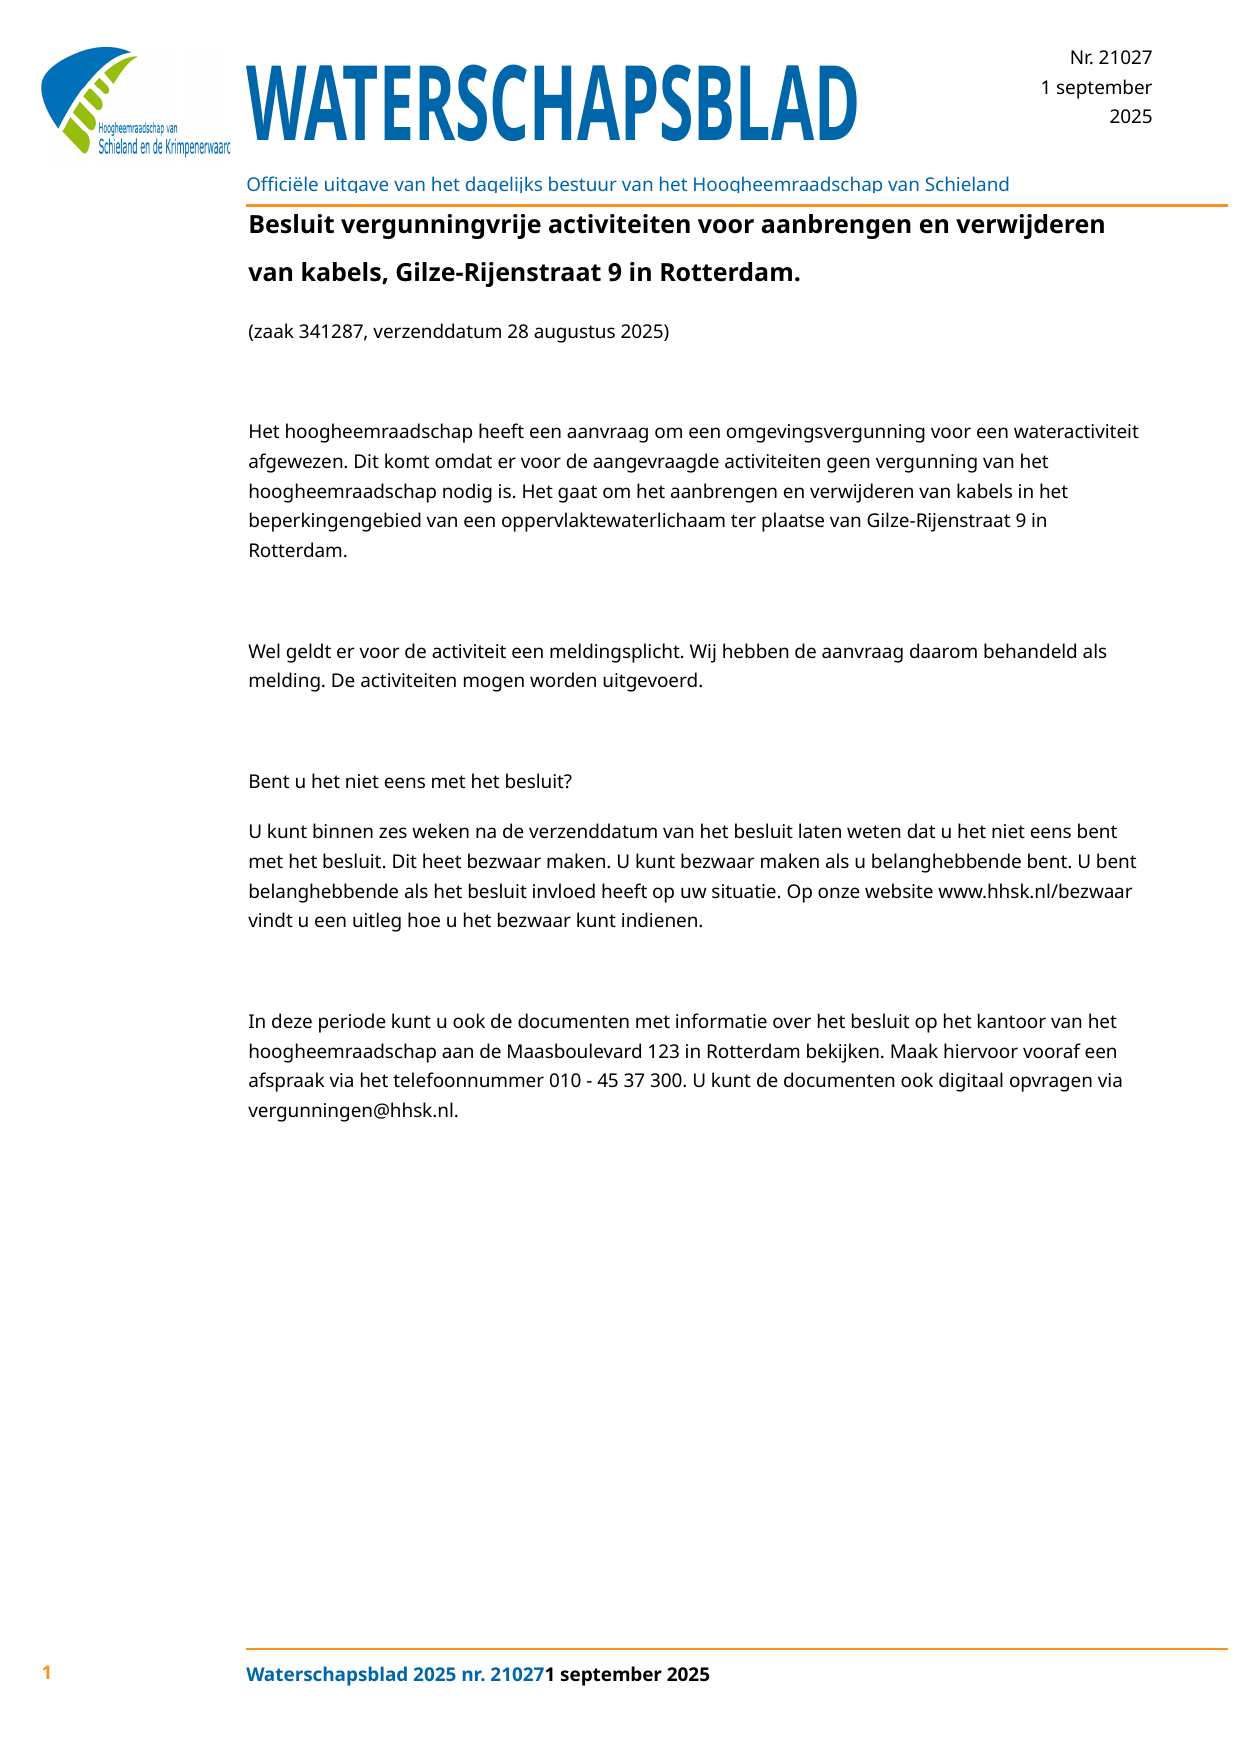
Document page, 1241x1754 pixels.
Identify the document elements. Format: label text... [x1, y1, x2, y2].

text In deze periode kunt u ook de documenten met informatie over het besluit op het kantoor van het hoogheemraadschap aan de Maasboulevard 123 in Rotterdam bekijken. Maak hiervoor vooraf een afspraak via het telefoonnummer 010 - 45 37 300. U kunt de documenten ook digitaal opvragen via vergunningen@hhsk.nl. [248, 1008, 1152, 1123]
text Het hoogheemraadschap heeft een aanvraag om een omgevingsvergunning voor een wateractiviteit afgewezen. Dit komt omdat er voor de aangevraagde activiteiten geen vergunning van het hoogheemraadschap nodig is. Het gaat om het aanbrengen en verwijderen van kabels in het beperkingengebied van een oppervlaktewaterlichaam ter plaatse van Gilze-Rijenstraat 9 in Rotterdam. [248, 419, 1152, 563]
text U kunt binnen zes weken na de verzenddatum van het besluit laten weten dat u het niet eens bent met het besluit. Dit heet bezwaar maken. U kunt bezwaar maken als u belanghebbende bent. U bent belanghebbende als het besluit invloed heeft op uw situatie. Op onze website www.hhsk.nl/bezwaar vindt u een uitleg hoe u het bezwaar kunt indienen. [248, 819, 1152, 933]
text (zaak 341287, verzenddatum 28 augustus 2025) [248, 318, 1152, 344]
picture [41, 47, 231, 172]
text Besluit vergunningvrije activiteiten voor aanbrengen en verwijderen van kabels, Gilze-Rijenstraat 9 in Rotterdam. [248, 207, 1152, 288]
text Bent u het niet eens met het besluit? [248, 768, 1152, 794]
text Wel geldt er voor de activiteit een meldingsplicht. Wij hebben de aanvraag daarom behandeld als melding. De activiteiten mogen worden uitgevoerd. [248, 638, 1152, 693]
